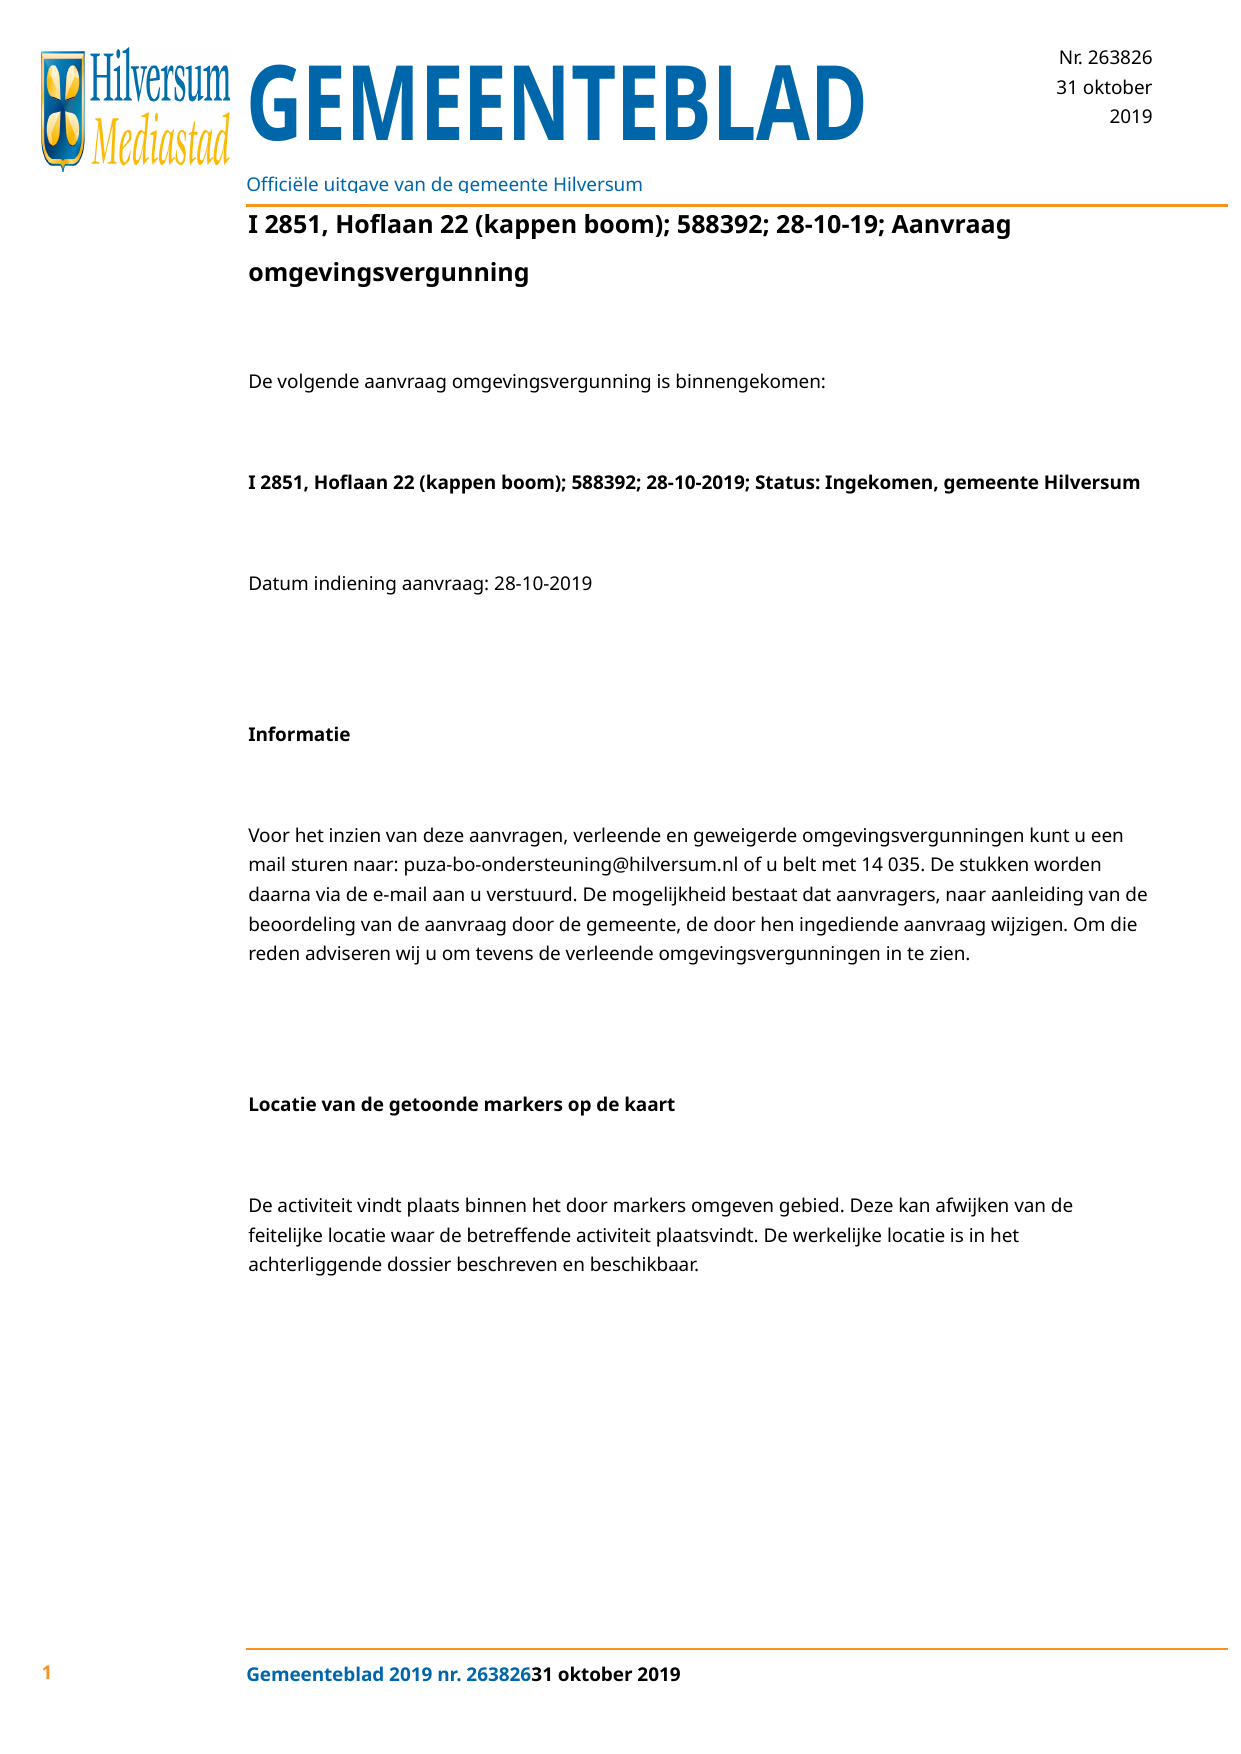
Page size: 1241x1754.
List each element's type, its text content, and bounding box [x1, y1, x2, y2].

picture [41, 47, 231, 172]
text Informatie [248, 721, 1152, 747]
text Datum indiening aanvraag: 28-10-2019 [248, 570, 1152, 596]
text Locatie van de getoonde markers op de kaart [248, 1092, 1152, 1117]
text Voor het inzien van deze aanvragen, verleende en geweigerde omgevingsvergunningen kunt u een mail sturen naar: puza-bo-ondersteuning@hilversum.nl of u belt met 14 035. De stukken worden daarna via de e-mail aan u verstuurd. De mogelijkheid bestaat dat aanvragers, naar aanleiding van de beoordeling van de aanvraag door de gemeente, de door hen ingediende aanvraag wijzigen. Om die reden adviseren wij u om tevens de verleende omgevingsvergunningen in te zien. [248, 822, 1152, 966]
text I 2851, Hoflaan 22 (kappen boom); 588392; 28-10-19; Aanvraag omgevingsvergunning [248, 207, 1152, 288]
text De volgende aanvraag omgevingsvergunning is binnengekomen: [248, 368, 1152, 394]
text I 2851, Hoflaan 22 (kappen boom); 588392; 28-10-2019; Status: Ingekomen, gemeente Hilversum [248, 469, 1152, 495]
text De activiteit vindt plaats binnen het door markers omgeven gebied. Deze kan afwijken van de feitelijke locatie waar de betreffende activiteit plaatsvindt. De werkelijke locatie is in het achterliggende dossier beschreven en beschikbaar. [248, 1192, 1152, 1277]
